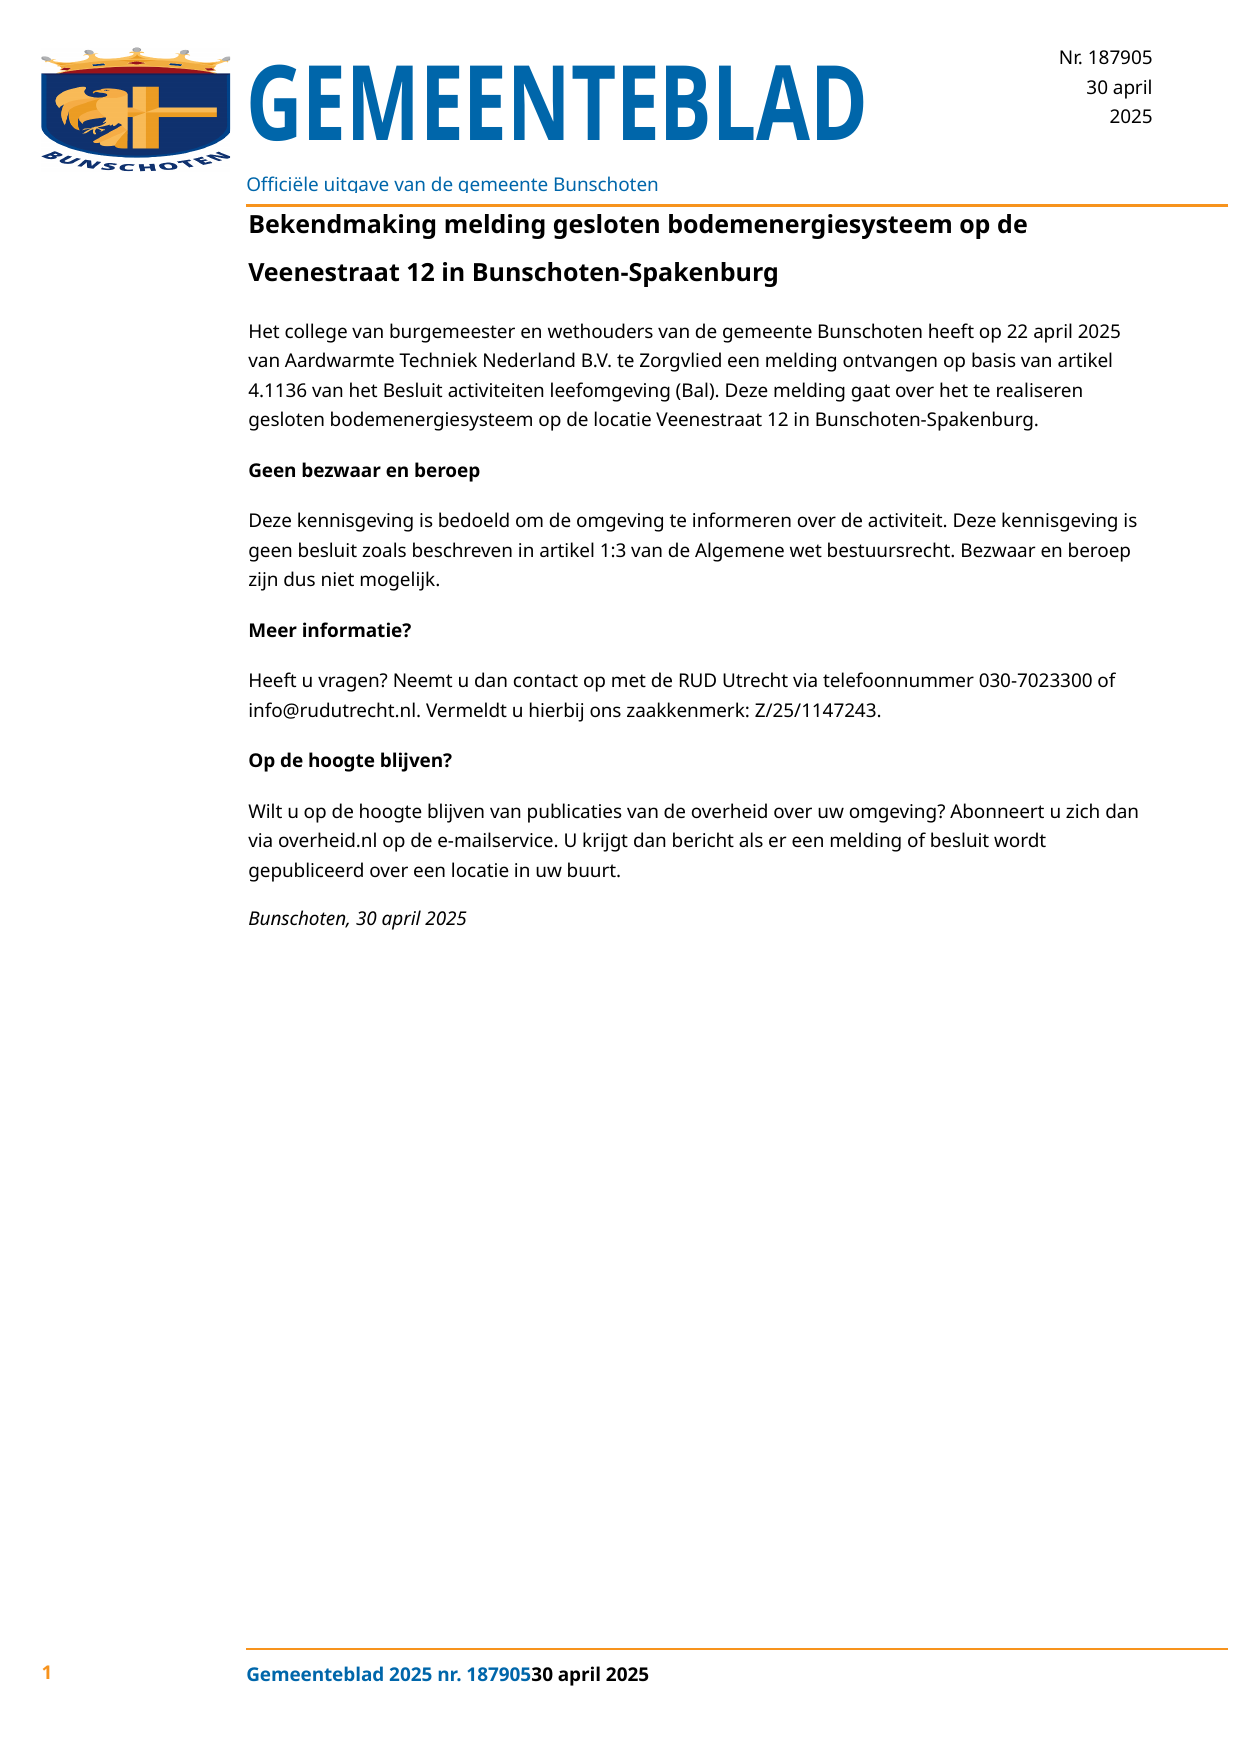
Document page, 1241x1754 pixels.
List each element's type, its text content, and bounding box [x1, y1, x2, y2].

text Deze kennisgeving is bedoeld om de omgeving te informeren over de activiteit. Deze kennisgeving is geen besluit zoals beschreven in artikel 1:3 van de Algemene wet bestuursrecht. Bezwaar en beroep zijn dus niet mogelijk. [248, 507, 1152, 592]
text Heeft u vragen? Neemt u dan contact op met de RUD Utrecht via telefoonnummer 030-7023300 of info@rudutrecht.nl. Vermeldt u hierbij ons zaakkenmerk: Z/25/1147243. [248, 667, 1152, 723]
text Bunschoten, 30 april 2025 [248, 905, 1152, 931]
text Geen bezwaar en beroep [248, 457, 1152, 483]
text Wilt u op de hoogte blijven van publicaties van de overheid over uw omgeving? Abonneert u zich dan via overheid.nl op de e-mailservice. U krijgt dan bericht als er een melding of besluit wordt gepubliceerd over een locatie in uw buurt. [248, 798, 1152, 883]
picture [41, 47, 231, 172]
text Meer informatie? [248, 617, 1152, 643]
text Bekendmaking melding gesloten bodemenergiesysteem op de Veenestraat 12 in Bunschoten-Spakenburg [248, 207, 1152, 288]
text Het college van burgemeester en wethouders van de gemeente Bunschoten heeft op 22 april 2025 van Aardwarmte Techniek Nederland B.V. te Zorgvlied een melding ontvangen op basis van artikel 4.1136 van het Besluit activiteiten leefomgeving (Bal). Deze melding gaat over het te realiseren gesloten bodemenergiesysteem op de locatie Veenestraat 12 in Bunschoten-Spakenburg. [248, 318, 1152, 432]
text Op de hoogte blijven? [248, 747, 1152, 773]
